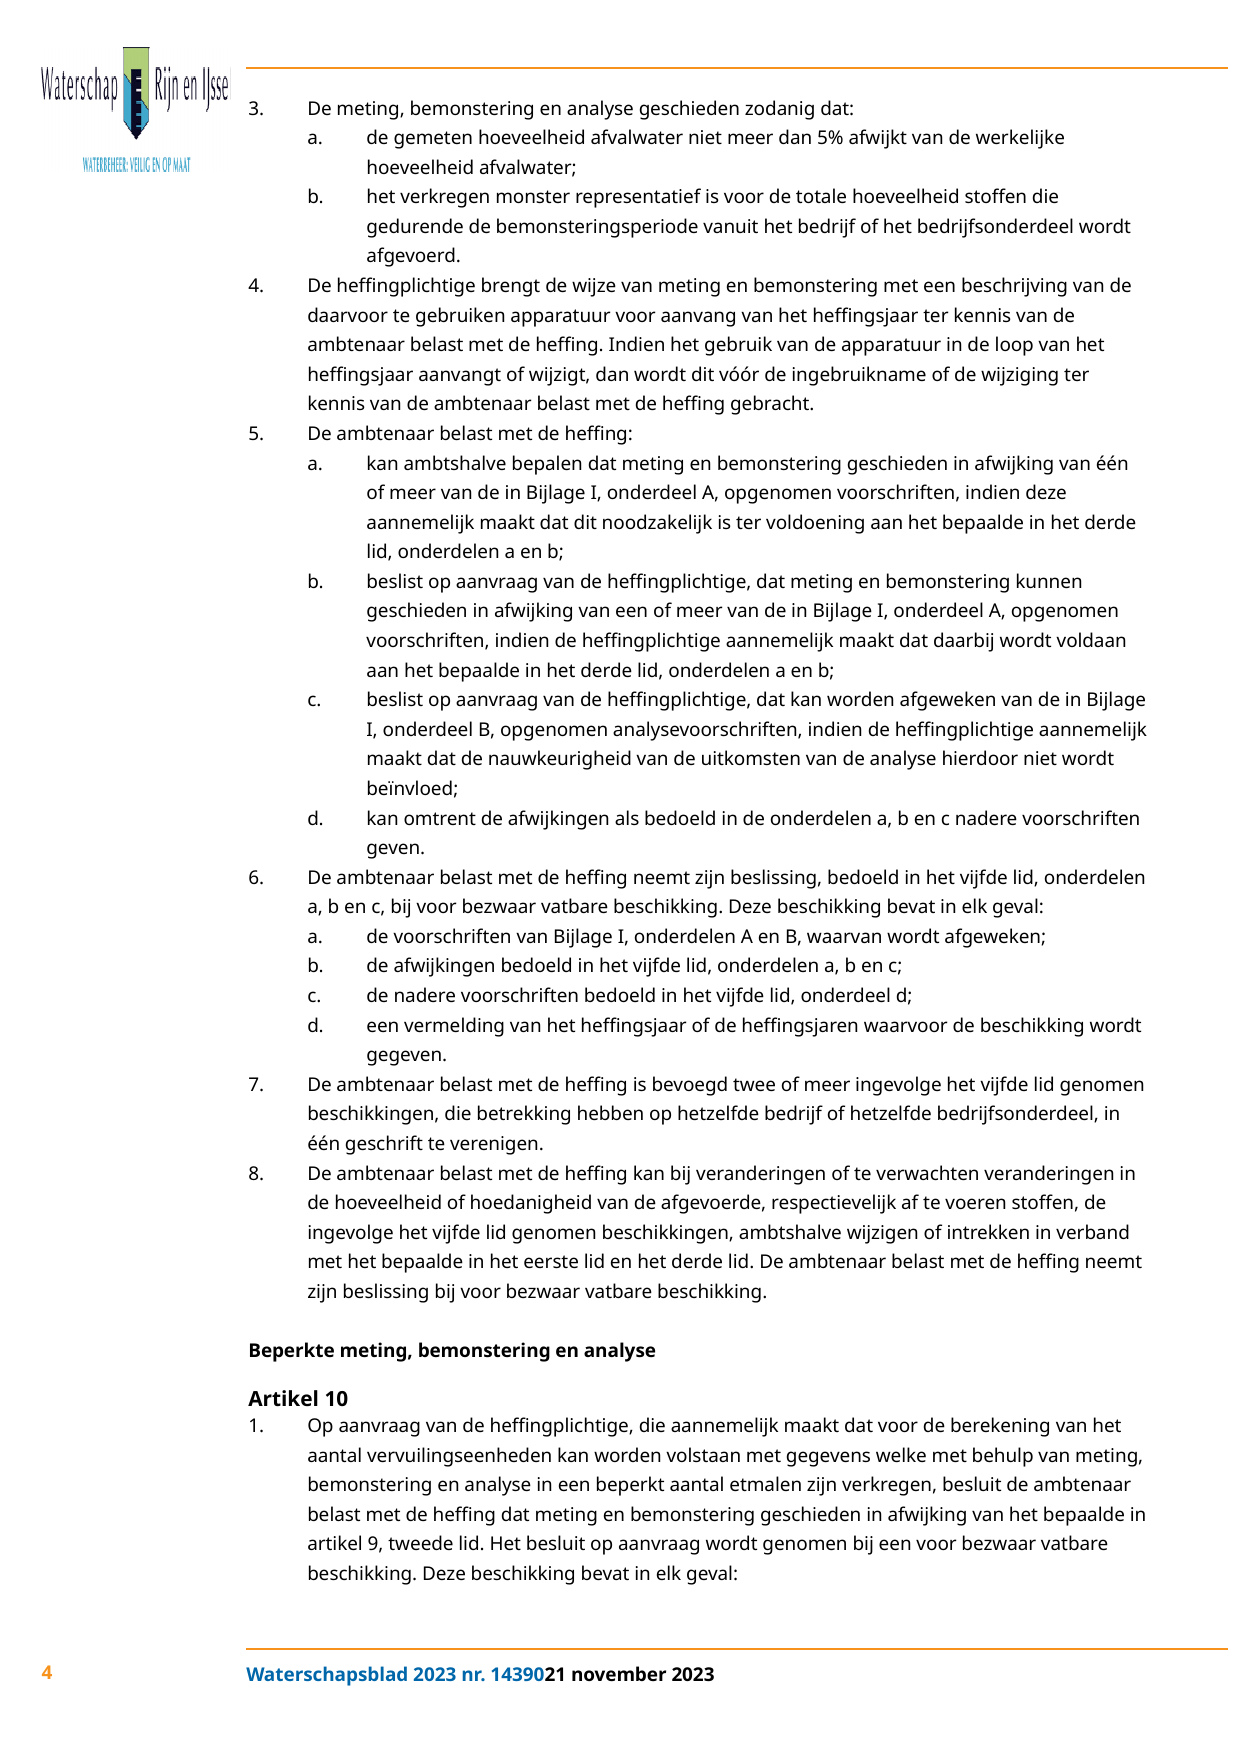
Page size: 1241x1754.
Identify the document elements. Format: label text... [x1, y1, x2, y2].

list beslist op aanvraag van de heffingplichtige, dat kan worden afgeweken van de in Bijlage I, onderdeel B, opgenomen analysevoorschriften, indien de heffingplichtige aannemelijk maakt dat de nauwkeurigheid van de uitkomsten van de analyse hierdoor niet wordt beïnvloed; [307, 686, 1152, 801]
list beslist op aanvraag van de heffingplichtige, dat meting en bemonstering kunnen geschieden in afwijking van een of meer van de in Bijlage I, onderdeel A, opgenomen voorschriften, indien de heffingplichtige aannemelijk maakt dat daarbij wordt voldaan aan het bepaalde in het derde lid, onderdelen a en b; [307, 568, 1152, 683]
text Artikel 10 [248, 1384, 1152, 1412]
list kan omtrent de afwijkingen als bedoeld in de onderdelen a, b en c nadere voorschriften geven. [307, 805, 1152, 860]
list een vermelding van het heffingsjaar of de heffingsjaren waarvoor de beschikking wordt gegeven. [307, 1012, 1152, 1067]
text Beperkte meting, bemonstering en analyse [248, 1337, 1152, 1363]
list De heffingplichtige brengt de wijze van meting en bemonstering met een beschrijving van de daarvoor te gebruiken apparatuur voor aanvang van het heffingsjaar ter kennis van de ambtenaar belast met de heffing. Indien het gebruik van de apparatuur in de loop van het heffingsjaar aanvangt of wijzigt, dan wordt dit vóór de ingebruikname of de wijziging ter kennis van de ambtenaar belast met de heffing gebracht. [248, 272, 1152, 416]
list De ambtenaar belast met de heffing is bevoegd twee of meer ingevolge het vijfde lid genomen beschikkingen, die betrekking hebben op hetzelfde bedrijf of hetzelfde bedrijfsonderdeel, in één geschrift te verenigen. [248, 1071, 1152, 1156]
list De ambtenaar belast met de heffing: [248, 420, 1152, 446]
list de voorschriften van Bijlage I, onderdelen A en B, waarvan wordt afgeweken; [307, 923, 1152, 949]
list de gemeten hoeveelheid afvalwater niet meer dan 5% afwijkt van de werkelijke hoeveelheid afvalwater; [307, 124, 1152, 180]
list De ambtenaar belast met de heffing neemt zijn beslissing, bedoeld in het vijfde lid, onderdelen a, b en c, bij voor bezwaar vatbare beschikking. Deze beschikking bevat in elk geval: [248, 864, 1152, 919]
list de afwijkingen bedoeld in het vijfde lid, onderdelen a, b en c; [307, 953, 1152, 978]
list de nadere voorschriften bedoeld in het vijfde lid, onderdeel d; [307, 982, 1152, 1008]
list De ambtenaar belast met de heffing kan bij veranderingen of te verwachten veranderingen in de hoeveelheid of hoedanigheid van de afgevoerde, respectievelijk af te voeren stoffen, de ingevolge het vijfde lid genomen beschikkingen, ambtshalve wijzigen of intrekken in verband met het bepaalde in het eerste lid en het derde lid. De ambtenaar belast met de heffing neemt zijn beslissing bij voor bezwaar vatbare beschikking. [248, 1160, 1152, 1304]
list kan ambtshalve bepalen dat meting en bemonstering geschieden in afwijking van één of meer van de in Bijlage I, onderdeel A, opgenomen voorschriften, indien deze aannemelijk maakt dat dit noodzakelijk is ter voldoening aan het bepaalde in het derde lid, onderdelen a en b; [307, 450, 1152, 564]
list De meting, bemonstering en analyse geschieden zodanig dat: [248, 95, 1152, 121]
list Op aanvraag van de heffingplichtige, die aannemelijk maakt dat voor de berekening van het aantal vervuilingseenheden kan worden volstaan met gegevens welke met behulp van meting, bemonstering en analyse in een beperkt aantal etmalen zijn verkregen, besluit de ambtenaar belast met de heffing dat meting en bemonstering geschieden in afwijking van het bepaalde in artikel 9, tweede lid. Het besluit op aanvraag wordt genomen bij een voor bezwaar vatbare beschikking. Deze beschikking bevat in elk geval: [248, 1412, 1152, 1586]
picture [41, 47, 231, 172]
list het verkregen monster representatief is voor de totale hoeveelheid stoffen die gedurende de bemonsteringsperiode vanuit het bedrijf of het bedrijfsonderdeel wordt afgevoerd. [307, 183, 1152, 268]
